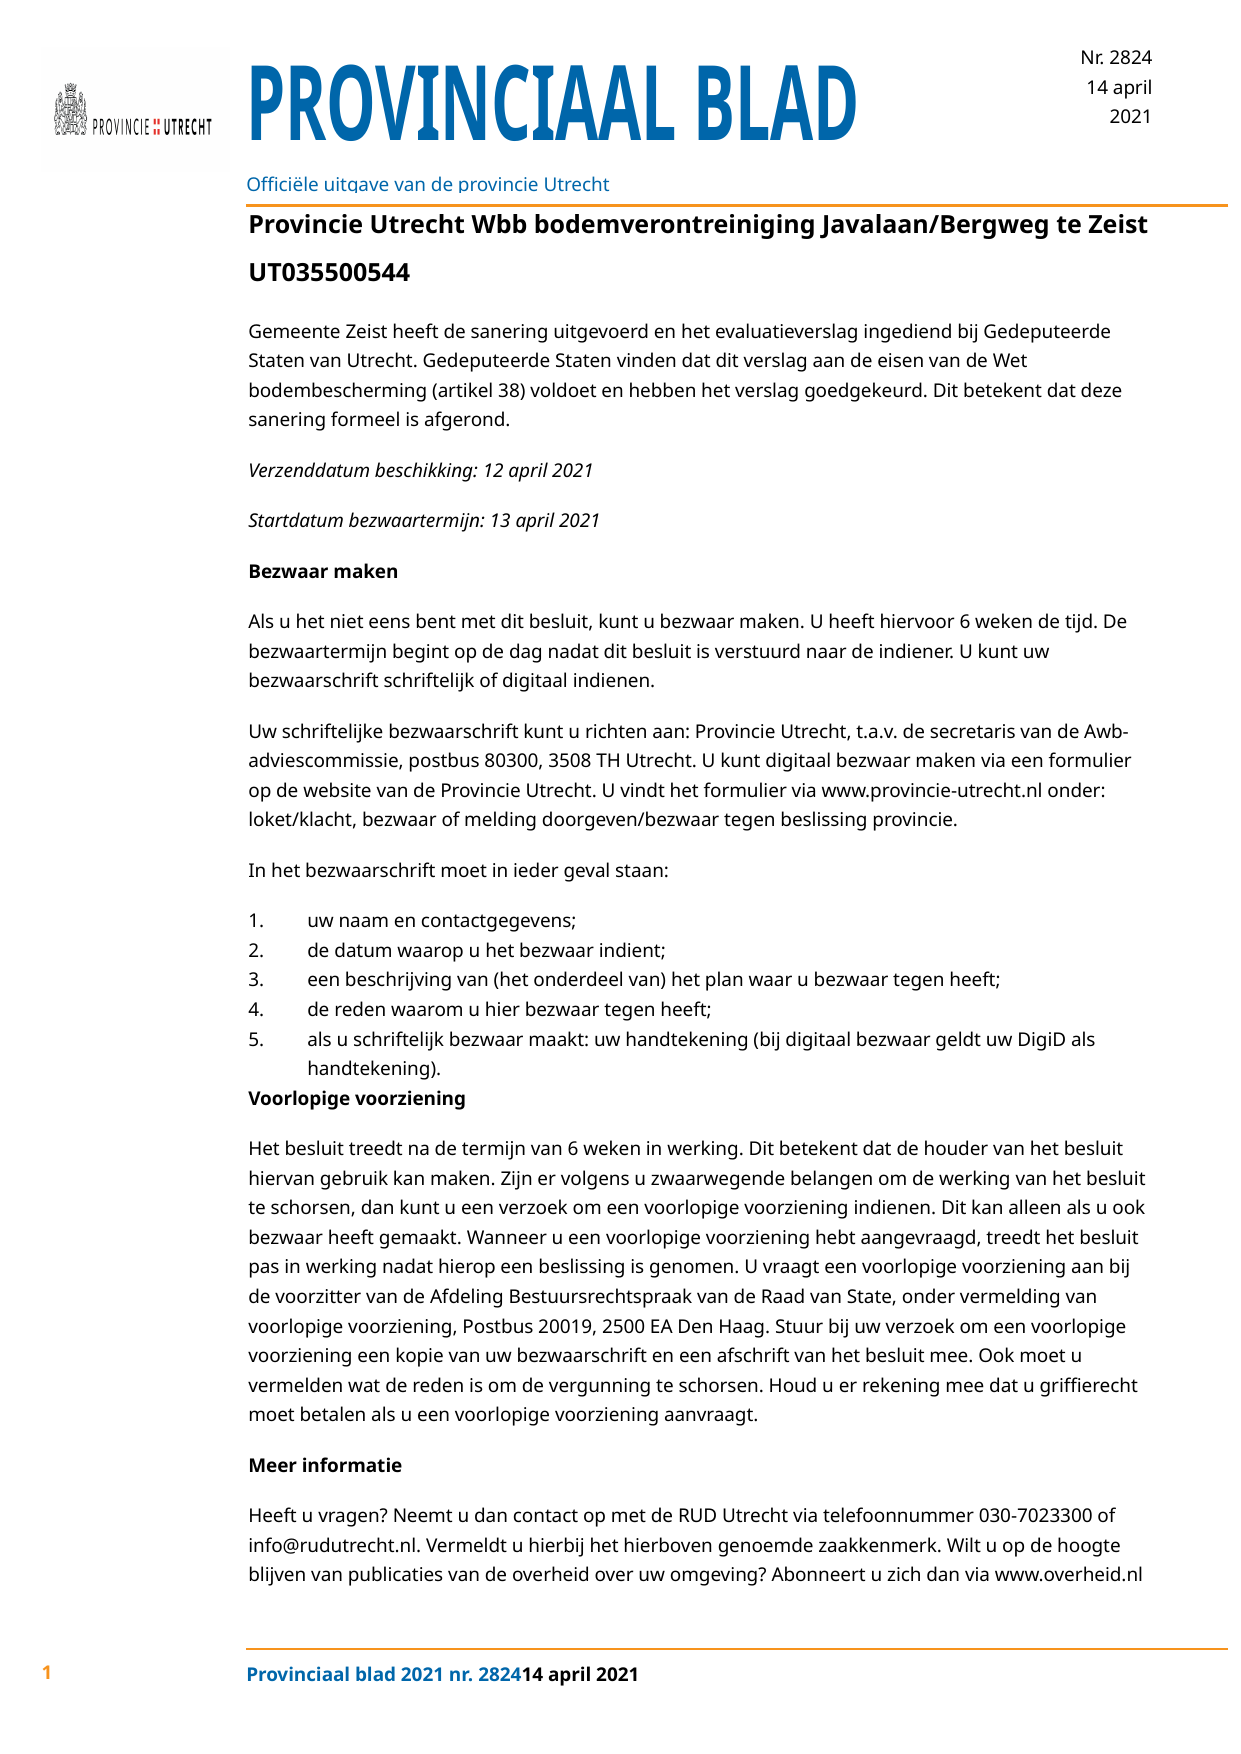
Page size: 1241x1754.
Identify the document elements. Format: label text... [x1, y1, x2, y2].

list uw naam en contactgegevens; [248, 907, 1152, 933]
text Als u het niet eens bent met dit besluit, kunt u bezwaar maken. U heeft hiervoor 6 weken de tijd. De bezwaartermijn begint op de dag nadat dit besluit is verstuurd naar de indiener. U kunt uw bezwaarschrift schriftelijk of digitaal indienen. [248, 608, 1152, 693]
list de datum waarop u het bezwaar indient; [248, 937, 1152, 963]
text Voorlopige voorziening [248, 1085, 1152, 1111]
list een beschrijving van (het onderdeel van) het plan waar u bezwaar tegen heeft; [248, 967, 1152, 992]
text Gemeente Zeist heeft de sanering uitgevoerd en het evaluatieverslag ingediend bij Gedeputeerde Staten van Utrecht. Gedeputeerde Staten vinden dat dit verslag aan de eisen van de Wet bodembescherming (artikel 38) voldoet en hebben het verslag goedgekeurd. Dit betekent dat deze sanering formeel is afgerond. [248, 318, 1152, 432]
text Uw schriftelijke bezwaarschrift kunt u richten aan: Provincie Utrecht, t.a.v. de secretaris van de Awb-adviescommissie, postbus 80300, 3508 TH Utrecht. U kunt digitaal bezwaar maken via een formulier op de website van de Provincie Utrecht. U vindt het formulier via www.provincie-utrecht.nl onder: loket/klacht, bezwaar of melding doorgeven/bezwaar tegen beslissing provincie. [248, 718, 1152, 832]
text Verzenddatum beschikking: 12 april 2021 [248, 457, 1152, 483]
text In het bezwaarschrift moet in ieder geval staan: [248, 857, 1152, 883]
text Meer informatie [248, 1452, 1152, 1478]
text Bezwaar maken [248, 558, 1152, 584]
picture [41, 47, 231, 172]
text Provincie Utrecht Wbb bodemverontreiniging Javalaan/Bergweg te Zeist UT035500544 [248, 207, 1152, 288]
list als u schriftelijk bezwaar maakt: uw handtekening (bij digitaal bezwaar geldt uw DigiD als handtekening). [248, 1026, 1152, 1081]
list de reden waarom u hier bezwaar tegen heeft; [248, 996, 1152, 1022]
text Heeft u vragen? Neemt u dan contact op met de RUD Utrecht via telefoonnummer 030-7023300 of info@rudutrecht.nl. Vermeldt u hierbij het hierboven genoemde zaakkenmerk. Wilt u op de hoogte blijven van publicaties van de overheid over uw omgeving? Abonneert u zich dan via www.overheid.nl [248, 1502, 1152, 1587]
text Het besluit treedt na de termijn van 6 weken in werking. Dit betekent dat de houder van het besluit hiervan gebruik kan maken. Zijn er volgens u zwaarwegende belangen om de werking van het besluit te schorsen, dan kunt u een verzoek om een voorlopige voorziening indienen. Dit kan alleen als u ook bezwaar heeft gemaakt. Wanneer u een voorlopige voorziening hebt aangevraagd, treedt het besluit pas in werking nadat hierop een beslissing is genomen. U vraagt een voorlopige voorziening aan bij de voorzitter van de Afdeling Bestuursrechtspraak van de Raad van State, onder vermelding van voorlopige voorziening, Postbus 20019, 2500 EA Den Haag. Stuur bij uw verzoek om een voorlopige voorziening een kopie van uw bezwaarschrift en een afschrift van het besluit mee. Ook moet u vermelden wat de reden is om de vergunning te schorsen. Houd u er rekening mee dat u griffierecht moet betalen als u een voorlopige voorziening aanvraagt. [248, 1135, 1152, 1427]
text Startdatum bezwaartermijn: 13 april 2021 [248, 507, 1152, 533]
